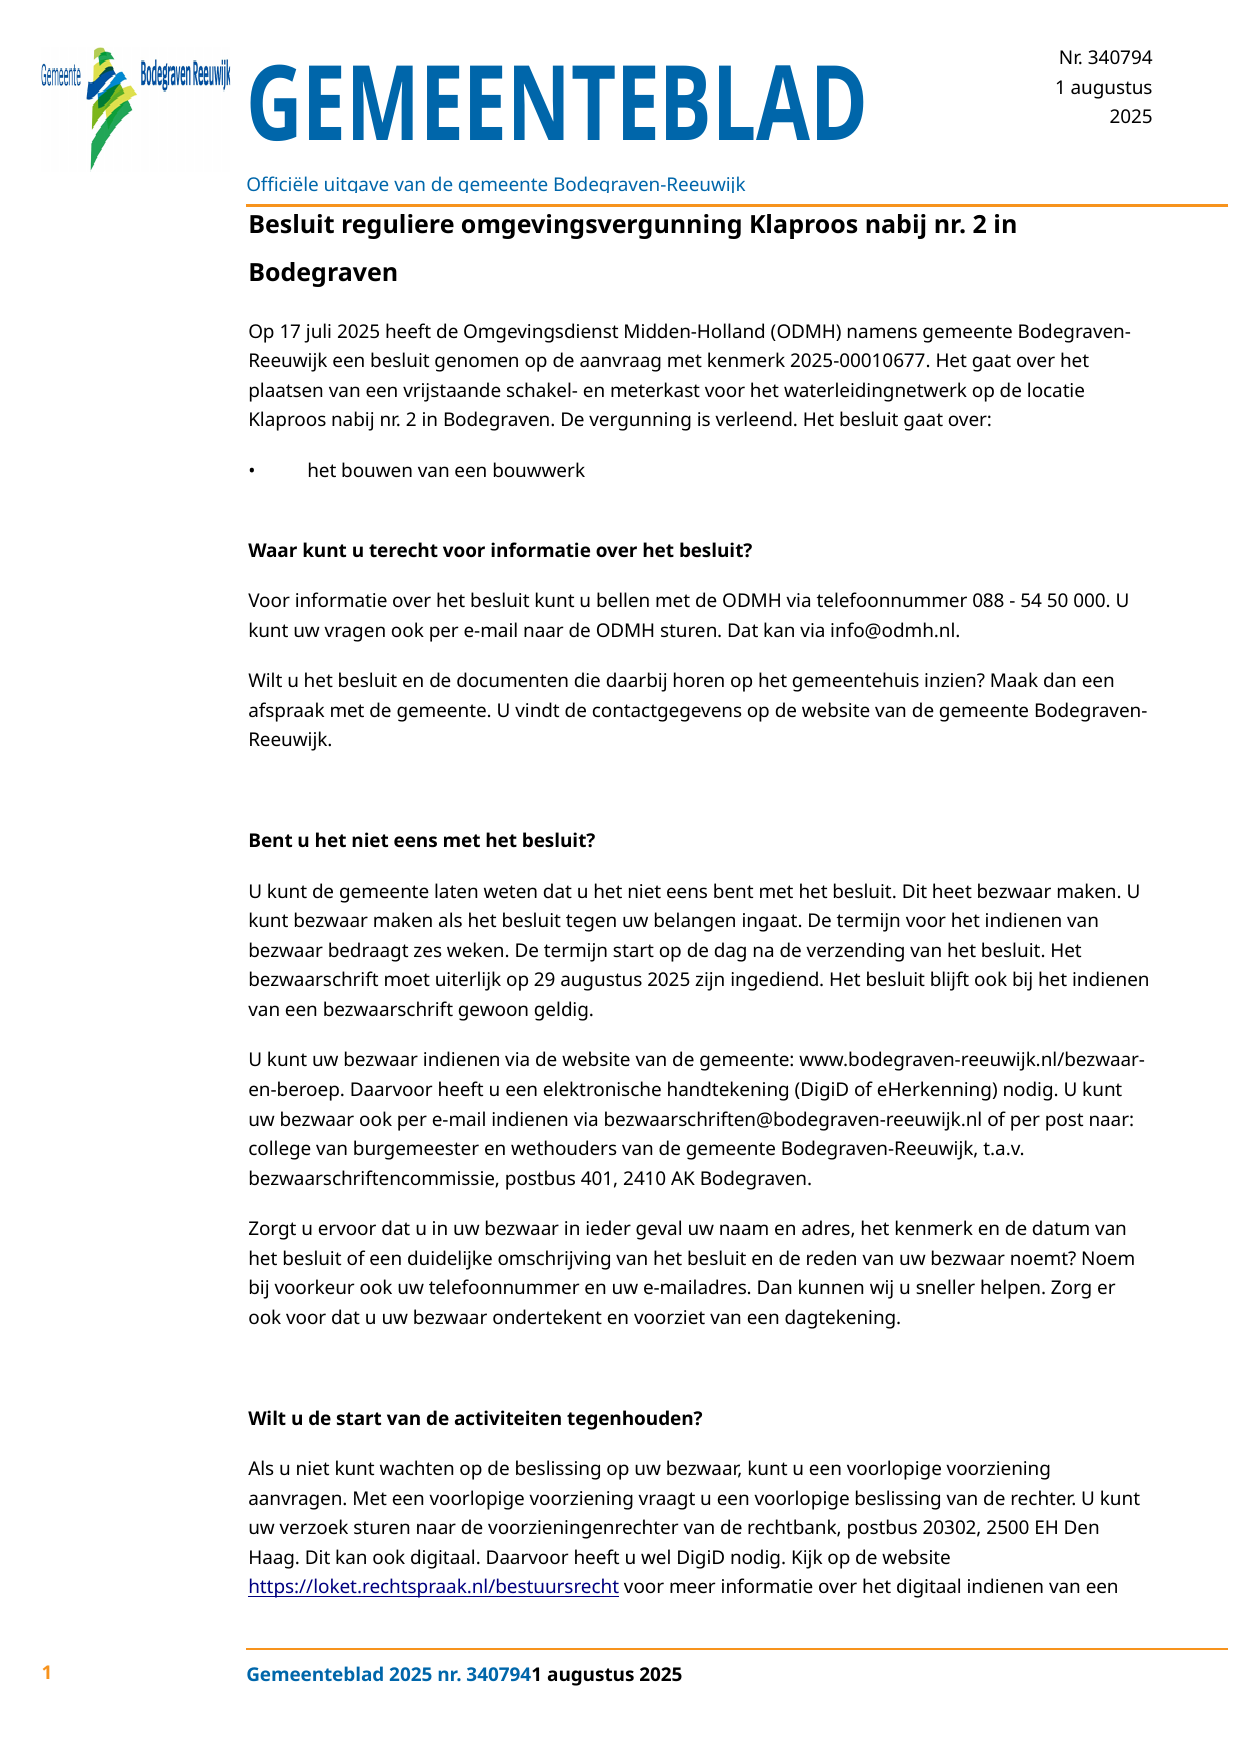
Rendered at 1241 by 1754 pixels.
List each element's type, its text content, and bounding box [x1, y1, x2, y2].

text U kunt de gemeente laten weten dat u het niet eens bent met het besluit. Dit heet bezwaar maken. U kunt bezwaar maken als het besluit tegen uw belangen ingaat. De termijn voor het indienen van bezwaar bedraagt zes weken. De termijn start op de dag na de verzending van het besluit. Het bezwaarschrift moet uiterlijk op 29 augustus 2025 zijn ingediend. Het besluit blijft ook bij het indienen van een bezwaarschrift gewoon geldig. [248, 878, 1152, 1022]
list het bouwen van een bouwwerk [248, 457, 1152, 483]
text Zorgt u ervoor dat u in uw bezwaar in ieder geval uw naam en adres, het kenmerk en de datum van het besluit of een duidelijke omschrijving van het besluit en de reden van uw bezwaar noemt? Noem bij voorkeur ook uw telefoonnummer en uw e-mailadres. Dan kunnen wij u sneller helpen. Zorg er ook voor dat u uw bezwaar ondertekent en voorziet van een dagtekening. [248, 1215, 1152, 1330]
text Voor informatie over het besluit kunt u bellen met de ODMH via telefoonnummer 088 - 54 50 000. U kunt uw vragen ook per e-mail naar de ODMH sturen. Dat kan via info@odmh.nl. [248, 587, 1152, 643]
text Wilt u het besluit en de documenten die daarbij horen op het gemeentehuis inzien? Maak dan een afspraak met de gemeente. U vindt de contactgegevens op de website van de gemeente Bodegraven-Reeuwijk. [248, 667, 1152, 752]
text Als u niet kunt wachten op de beslissing op uw bezwaar, kunt u een voorlopige voorziening aanvragen. Met een voorlopige voorziening vraagt u een voorlopige beslissing van de rechter. U kunt uw verzoek sturen naar de voorzieningenrechter van de rechtbank, postbus 20302, 2500 EH Den Haag. Dit kan ook digitaal. Daarvoor heeft u wel DigiD nodig. Kijk op de website https://loket.rechtspraak.nl/bestuursrecht voor meer informatie over het digitaal indienen van een [248, 1455, 1152, 1599]
text Op 17 juli 2025 heeft de Omgevingsdienst Midden-Holland (ODMH) namens gemeente Bodegraven-Reeuwijk een besluit genomen op de aanvraag met kenmerk 2025-00010677. Het gaat over het plaatsen van een vrijstaande schakel- en meterkast voor het waterleidingnetwerk op de locatie Klaproos nabij nr. 2 in Bodegraven. De vergunning is verleend. Het besluit gaat over: [248, 318, 1152, 432]
text Bent u het niet eens met het besluit? [248, 827, 1152, 853]
text Waar kunt u terecht voor informatie over het besluit? [248, 537, 1152, 563]
text Besluit reguliere omgevingsvergunning Klaproos nabij nr. 2 in Bodegraven [248, 207, 1152, 288]
picture [41, 47, 231, 172]
text U kunt uw bezwaar indienen via de website van de gemeente: www.bodegraven-reeuwijk.nl/bezwaar-en-beroep. Daarvoor heeft u een elektronische handtekening (DigiD of eHerkenning) nodig. U kunt uw bezwaar ook per e-mail indienen via bezwaarschriften@bodegraven-reeuwijk.nl of per post naar: college van burgemeester en wethouders van de gemeente Bodegraven-Reeuwijk, t.a.v. bezwaarschriftencommissie, postbus 401, 2410 AK Bodegraven. [248, 1047, 1152, 1191]
text Wilt u de start van de activiteiten tegenhouden? [248, 1405, 1152, 1431]
